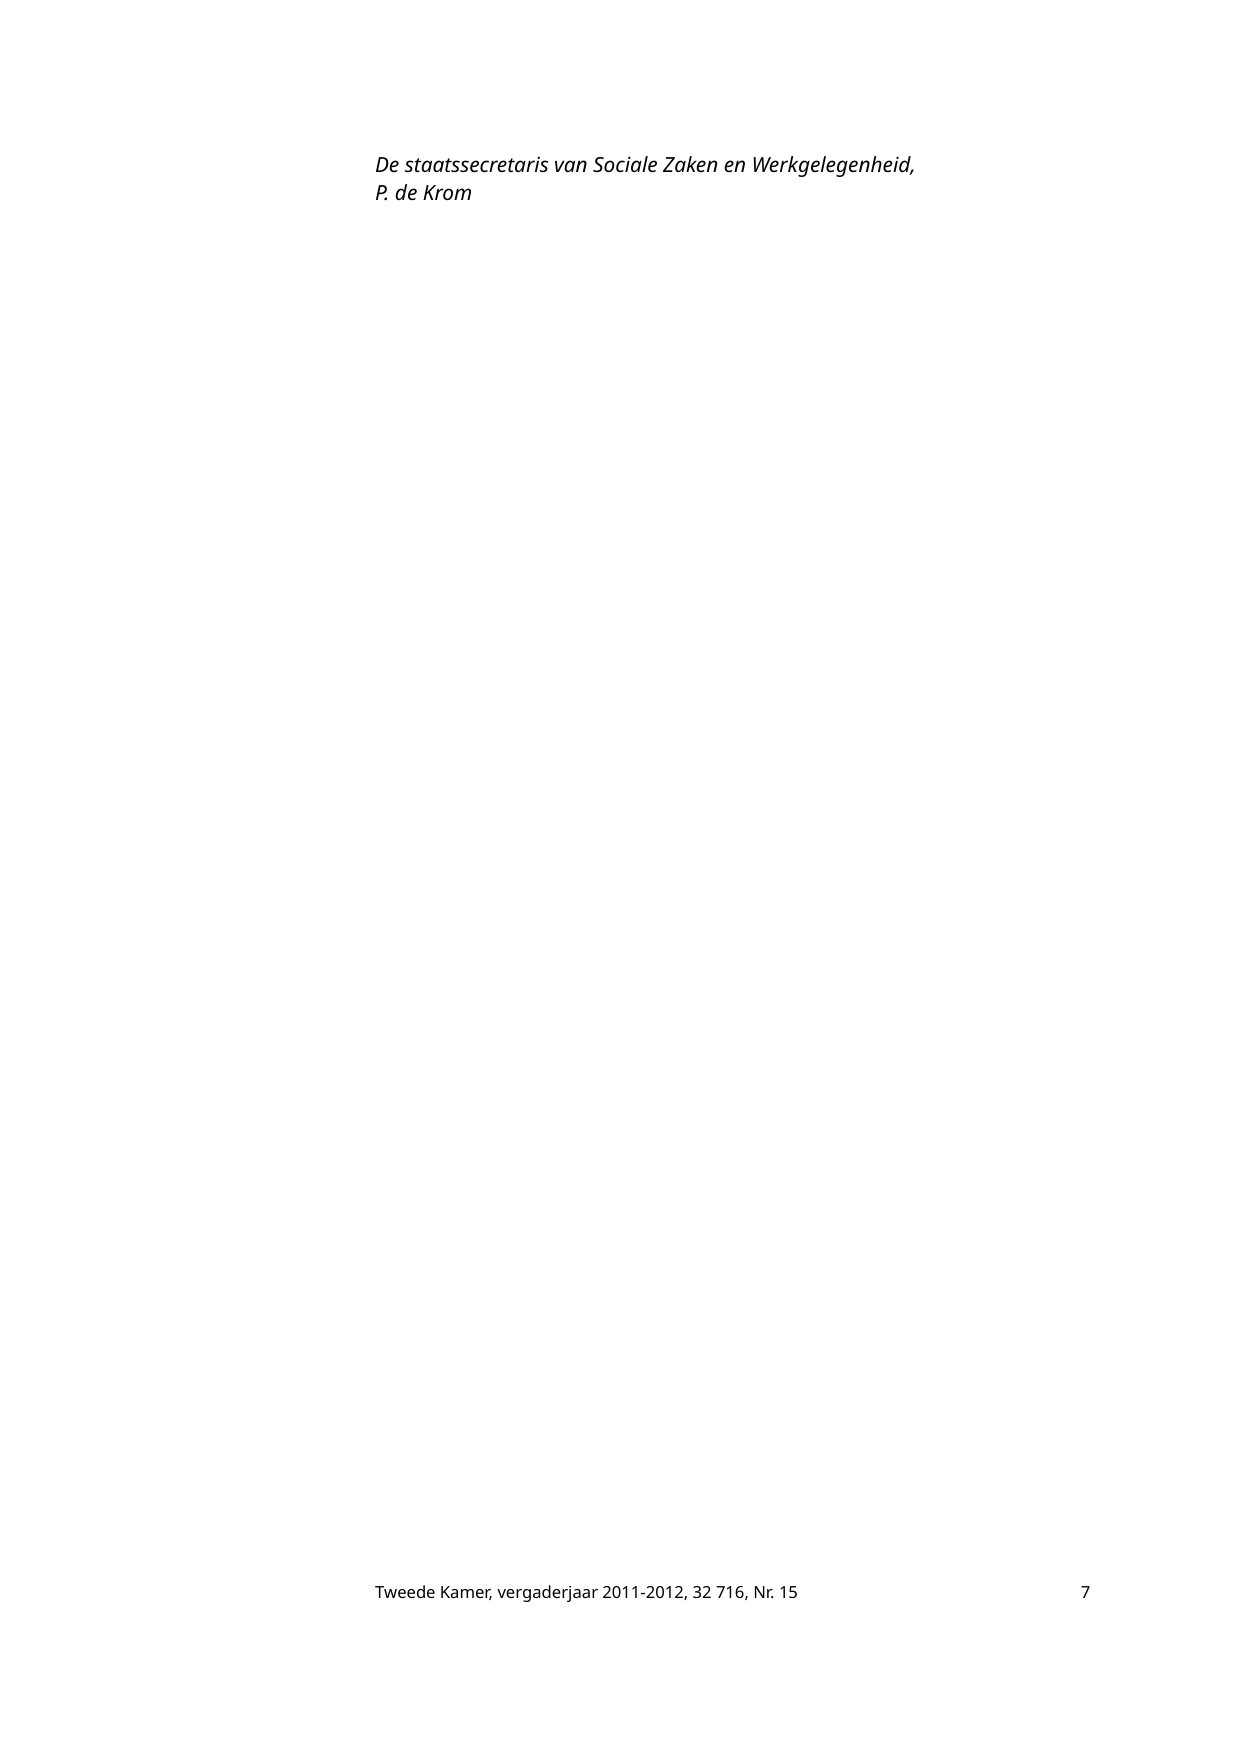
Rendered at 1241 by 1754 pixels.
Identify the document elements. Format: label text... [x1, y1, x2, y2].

text P. de Krom [375, 178, 1090, 207]
text De staatssecretaris van Sociale Zaken en Werkgelegenheid, [375, 150, 1090, 178]
